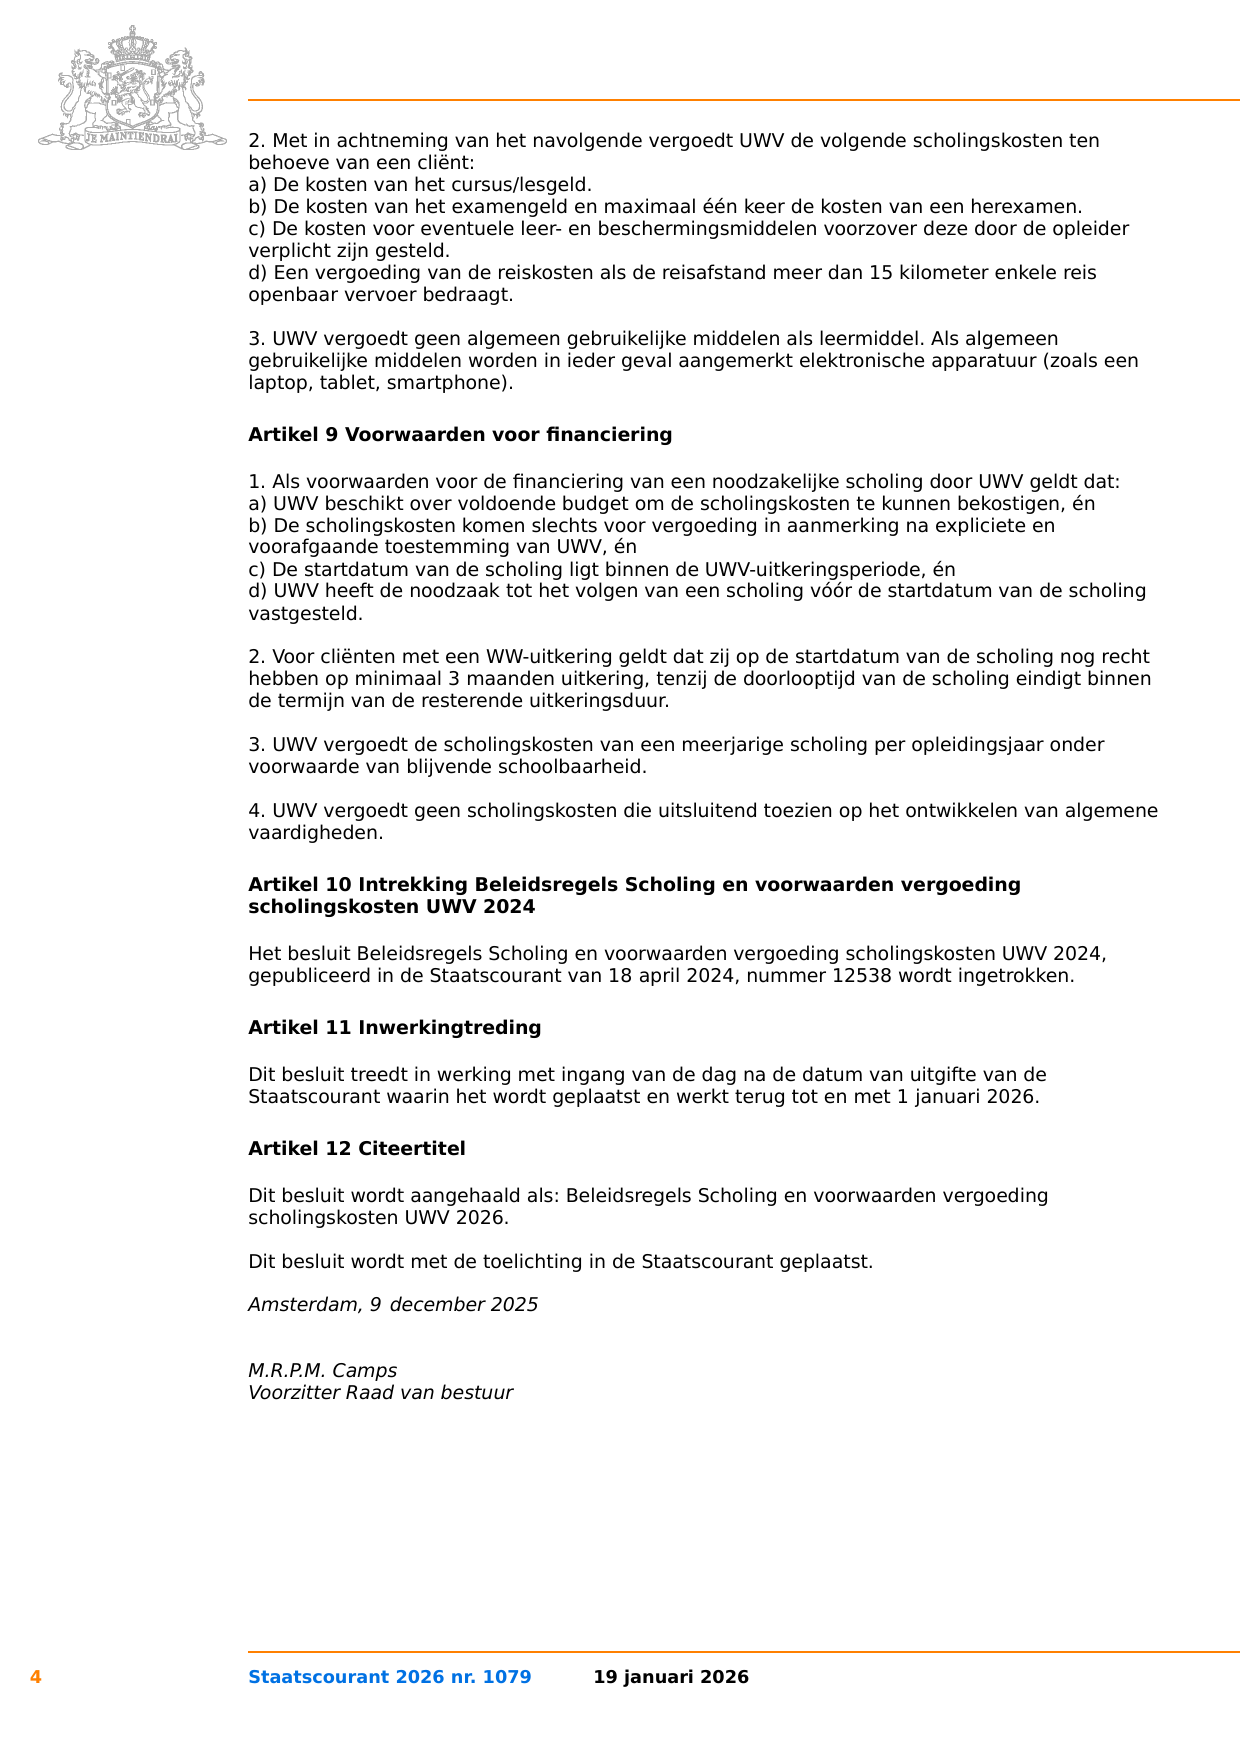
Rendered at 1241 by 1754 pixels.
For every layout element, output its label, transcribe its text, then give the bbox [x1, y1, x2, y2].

subtitle Artikel 10 Intrekking Beleidsregels Scholing en voorwaarden vergoeding scholingskosten UWV 2024 [248, 874, 1163, 918]
subtitle Artikel 9 Voorwaarden voor financiering [248, 423, 1163, 446]
text Dit besluit wordt met de toelichting in de Staatscourant geplaatst. [248, 1251, 1163, 1272]
text Amsterdam, 9 december 2025 [248, 1294, 1163, 1316]
text M.R.P.M. Camps Voorzitter Raad van bestuur [248, 1338, 1163, 1404]
text 3. UWV vergoedt de scholingskosten van een meerjarige scholing per opleidingsjaar onder voorwaarde van blijvende schoolbaarheid. [248, 734, 1163, 778]
text 1. Als voorwaarden voor de financiering van een noodzakelijke scholing door UWV geldt dat: [248, 471, 1163, 492]
text 2. Met in achtneming van het navolgende vergoedt UWV de volgende scholingskosten ten behoeve van een cliënt: [248, 130, 1163, 174]
subtitle Artikel 11 Inwerkingtreding [248, 1017, 1163, 1039]
text d) Een vergoeding van de reiskosten als de reisafstand meer dan 15 kilometer enkele reis openbaar vervoer bedraagt. [248, 262, 1163, 306]
text a) UWV beschikt over voldoende budget om de scholingskosten te kunnen bekostigen, én [248, 492, 1163, 514]
text 3. UWV vergoedt geen algemeen gebruikelijke middelen als leermiddel. Als algemeen gebruikelijke middelen worden in ieder geval aangemerkt elektronische apparatuur (zoals een laptop, tablet, smartphone). [248, 328, 1163, 393]
subtitle Artikel 12 Citeertitel [248, 1138, 1163, 1160]
text c) De kosten voor eventuele leer- en beschermingsmiddelen voorzover deze door de opleider verplicht zijn gesteld. [248, 218, 1163, 262]
text d) UWV heeft de noodzaak tot het volgen van een scholing vóór de startdatum van de scholing vastgesteld. [248, 580, 1163, 624]
text a) De kosten van het cursus/lesgeld. [248, 174, 1163, 196]
text 4. UWV vergoedt geen scholingskosten die uitsluitend toezien op het ontwikkelen van algemene vaardigheden. [248, 800, 1163, 844]
picture [38, 25, 227, 150]
text Dit besluit treedt in werking met ingang van de dag na de datum van uitgifte van de Staatscourant waarin het wordt geplaatst en werkt terug tot en met 1 januari 2026. [248, 1064, 1163, 1108]
text 2. Voor cliënten met een WW-uitkering geldt dat zij op de startdatum van de scholing nog recht hebben op minimaal 3 maanden uitkering, tenzij de doorlooptijd van de scholing eindigt binnen de termijn van de resterende uitkeringsduur. [248, 646, 1163, 712]
text b) De kosten van het examengeld en maximaal één keer de kosten van een herexamen. [248, 196, 1163, 218]
text c) De startdatum van de scholing ligt binnen de UWV-uitkeringsperiode, én [248, 558, 1163, 580]
text b) De scholingskosten komen slechts voor vergoeding in aanmerking na expliciete en voorafgaande toestemming van UWV, én [248, 514, 1163, 558]
text Dit besluit wordt aangehaald als: Beleidsregels Scholing en voorwaarden vergoeding scholingskosten UWV 2026. [248, 1185, 1163, 1229]
text Het besluit Beleidsregels Scholing en voorwaarden vergoeding scholingskosten UWV 2024, gepubliceerd in de Staatscourant van 18 april 2024, nummer 12538 wordt ingetrokken. [248, 943, 1163, 987]
